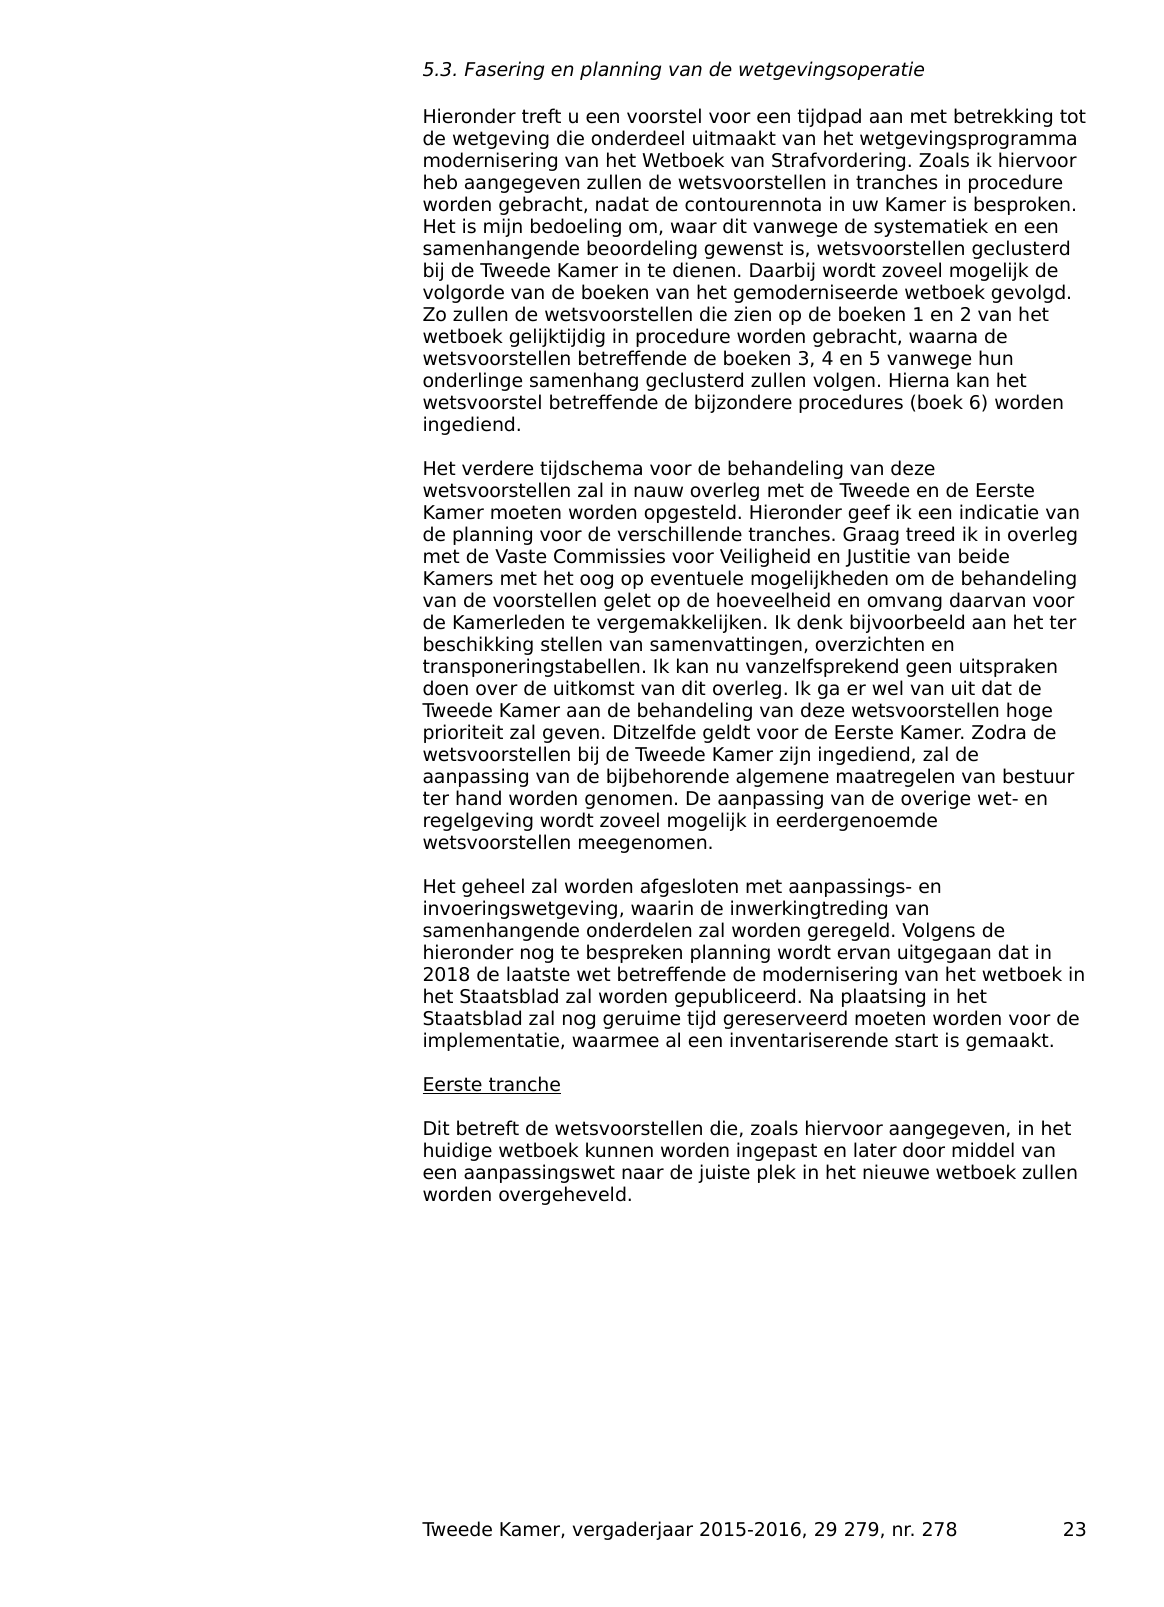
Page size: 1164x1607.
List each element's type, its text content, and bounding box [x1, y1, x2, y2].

text Dit betreft de wetsvoorstellen die, zoals hiervoor aangegeven, in het huidige wetboek kunnen worden ingepast en later door middel van een aanpassingswet naar de juiste plek in het nieuwe wetboek zullen worden overgeheveld. [422, 1118, 1087, 1206]
text Het verdere tijdschema voor de behandeling van deze wetsvoorstellen zal in nauw overleg met de Tweede en de Eerste Kamer moeten worden opgesteld. Hieronder geef ik een indicatie van de planning voor de verschillende tranches. Graag treed ik in overleg met de Vaste Commissies voor Veiligheid en Justitie van beide Kamers met het oog op eventuele mogelijkheden om de behandeling van de voorstellen gelet op de hoeveelheid en omvang daarvan voor de Kamerleden te vergemakkelijken. Ik denk bijvoorbeeld aan het ter beschikking stellen van samenvattingen, overzichten en transponeringstabellen. Ik kan nu vanzelfsprekend geen uitspraken doen over de uitkomst van dit overleg. Ik ga er wel van uit dat de Tweede Kamer aan de behandeling van deze wetsvoorstellen hoge prioriteit zal geven. Ditzelfde geldt voor de Eerste Kamer. Zodra de wetsvoorstellen bij de Tweede Kamer zijn ingediend, zal de aanpassing van de bijbehorende algemene maatregelen van bestuur ter hand worden genomen. De aanpassing van de overige wet- en regelgeving wordt zoveel mogelijk in eerdergenoemde wetsvoorstellen meegenomen. [422, 458, 1087, 853]
subtitle 5.3. Fasering en planning van de wetgevingsoperatie [422, 59, 1087, 81]
text Het geheel zal worden afgesloten met aanpassings- en invoeringswetgeving, waarin de inwerkingtreding van samenhangende onderdelen zal worden geregeld. Volgens de hieronder nog te bespreken planning wordt ervan uitgegaan dat in 2018 de laatste wet betreffende de modernisering van het wetboek in het Staatsblad zal worden gepubliceerd. Na plaatsing in het Staatsblad zal nog geruime tijd gereserveerd moeten worden voor de implementatie, waarmee al een inventariserende start is gemaakt. [422, 876, 1087, 1052]
subtitle Eerste tranche [422, 1074, 1087, 1096]
text Hieronder treft u een voorstel voor een tijdpad aan met betrekking tot de wetgeving die onderdeel uitmaakt van het wetgevingsprogramma modernisering van het Wetboek van Strafvordering. Zoals ik hiervoor heb aangegeven zullen de wetsvoorstellen in tranches in procedure worden gebracht, nadat de contourennota in uw Kamer is besproken. Het is mijn bedoeling om, waar dit vanwege de systematiek en een samenhangende beoordeling gewenst is, wetsvoorstellen geclusterd bij de Tweede Kamer in te dienen. Daarbij wordt zoveel mogelijk de volgorde van de boeken van het gemoderniseerde wetboek gevolgd. Zo zullen de wetsvoorstellen die zien op de boeken 1 en 2 van het wetboek gelijktijdig in procedure worden gebracht, waarna de wetsvoorstellen betreffende de boeken 3, 4 en 5 vanwege hun onderlinge samenhang geclusterd zullen volgen. Hierna kan het wetsvoorstel betreffende de bijzondere procedures (boek 6) worden ingediend. [422, 106, 1087, 436]
